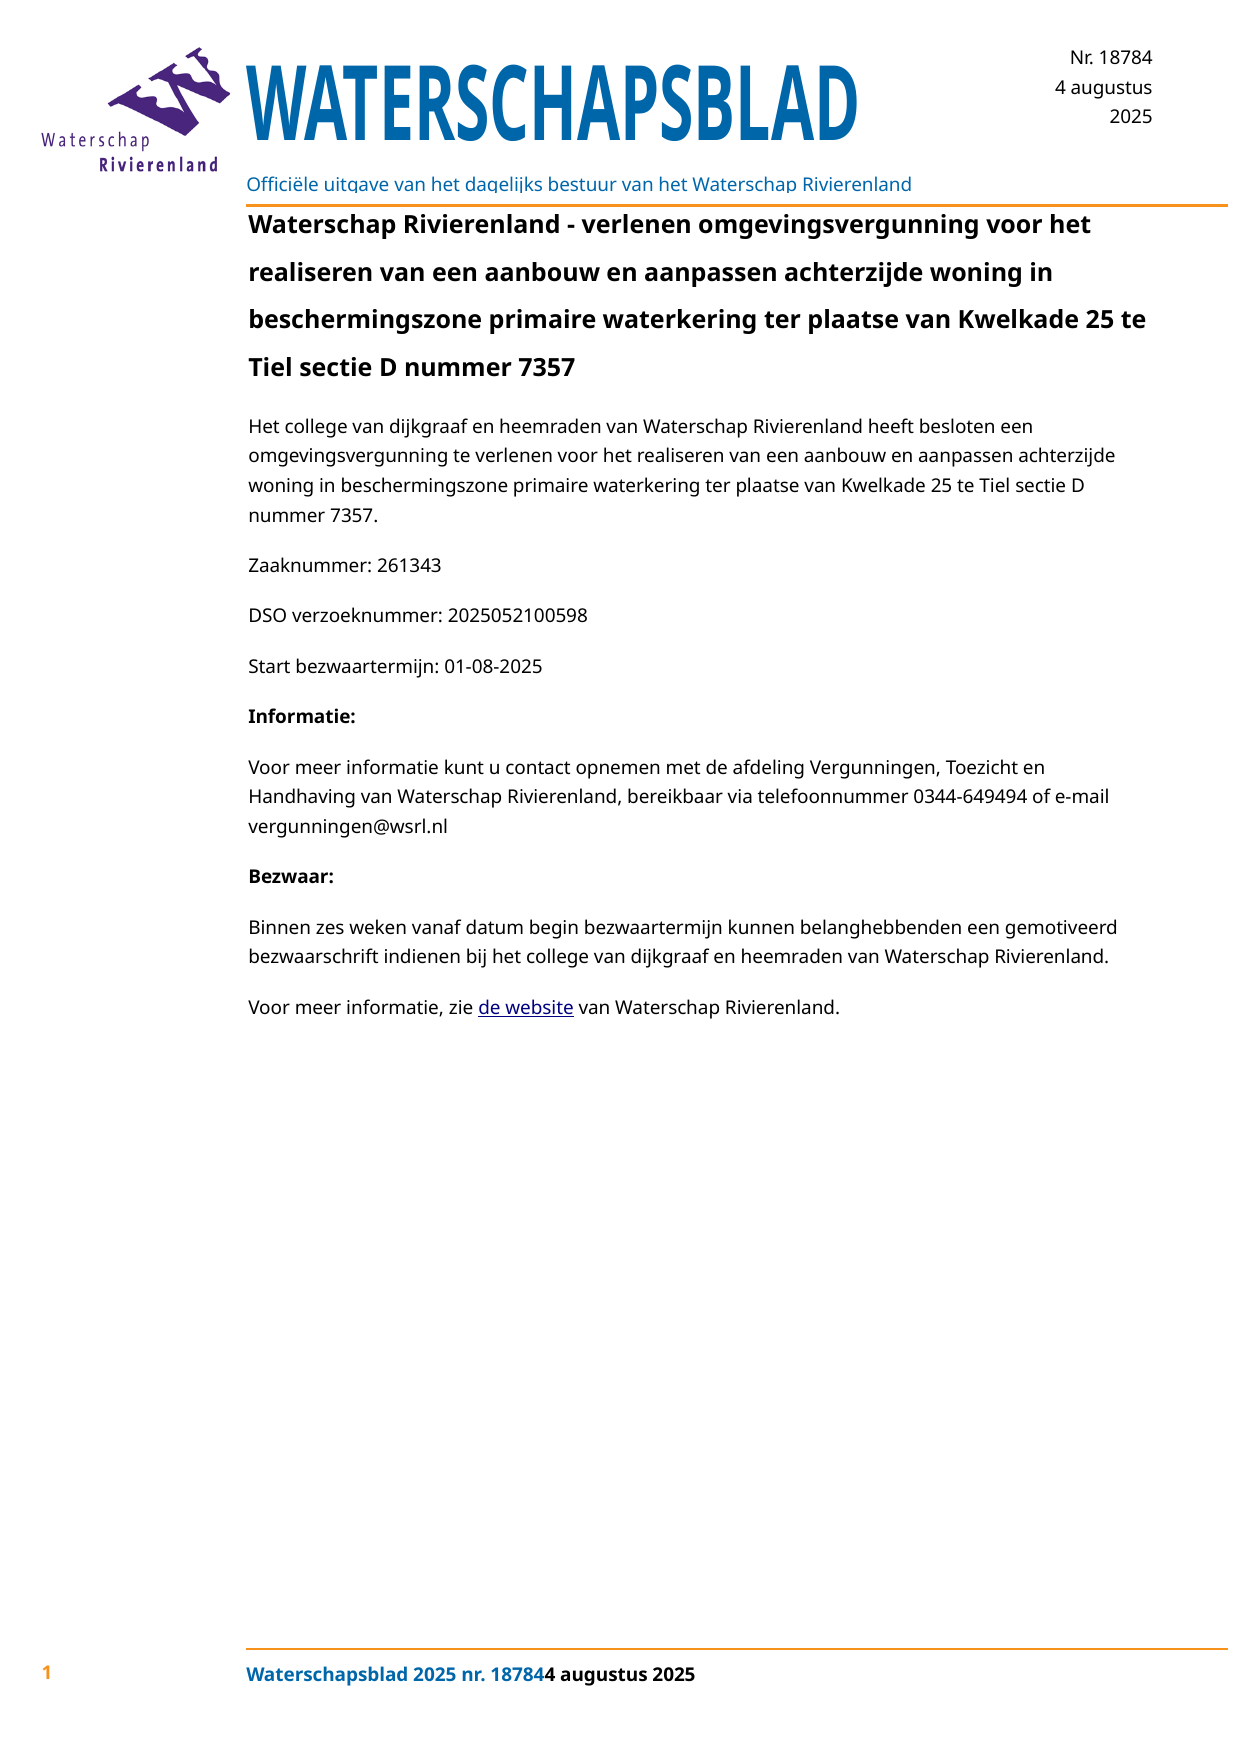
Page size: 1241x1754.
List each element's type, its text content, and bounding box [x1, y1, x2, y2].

text Informatie: [248, 703, 1152, 729]
text Voor meer informatie kunt u contact opnemen met de afdeling Vergunningen, Toezicht en Handhaving van Waterschap Rivierenland, bereikbaar via telefoonnummer 0344-649494 of e-mail vergunningen@wsrl.nl [248, 754, 1152, 839]
text Zaaknummer: 261343 [248, 552, 1152, 578]
text Binnen zes weken vanaf datum begin bezwaartermijn kunnen belanghebbenden een gemotiveerd bezwaarschrift indienen bij het college van dijkgraaf en heemraden van Waterschap Rivierenland. [248, 914, 1152, 969]
text DSO verzoeknummer: 2025052100598 [248, 603, 1152, 628]
picture [41, 47, 231, 172]
text Start bezwaartermijn: 01-08-2025 [248, 653, 1152, 679]
text Het college van dijkgraaf en heemraden van Waterschap Rivierenland heeft besloten een omgevingsvergunning te verlenen voor het realiseren van een aanbouw en aanpassen achterzijde woning in beschermingszone primaire waterkering ter plaatse van Kwelkade 25 te Tiel sectie D nummer 7357. [248, 413, 1152, 528]
text Waterschap Rivierenland - verlenen omgevingsvergunning voor het realiseren van een aanbouw en aanpassen achterzijde woning in beschermingszone primaire waterkering ter plaatse van Kwelkade 25 te Tiel sectie D nummer 7357 [248, 207, 1152, 384]
text Bezwaar: [248, 863, 1152, 889]
text Voor meer informatie, zie de website van Waterschap Rivierenland. [248, 994, 1152, 1020]
